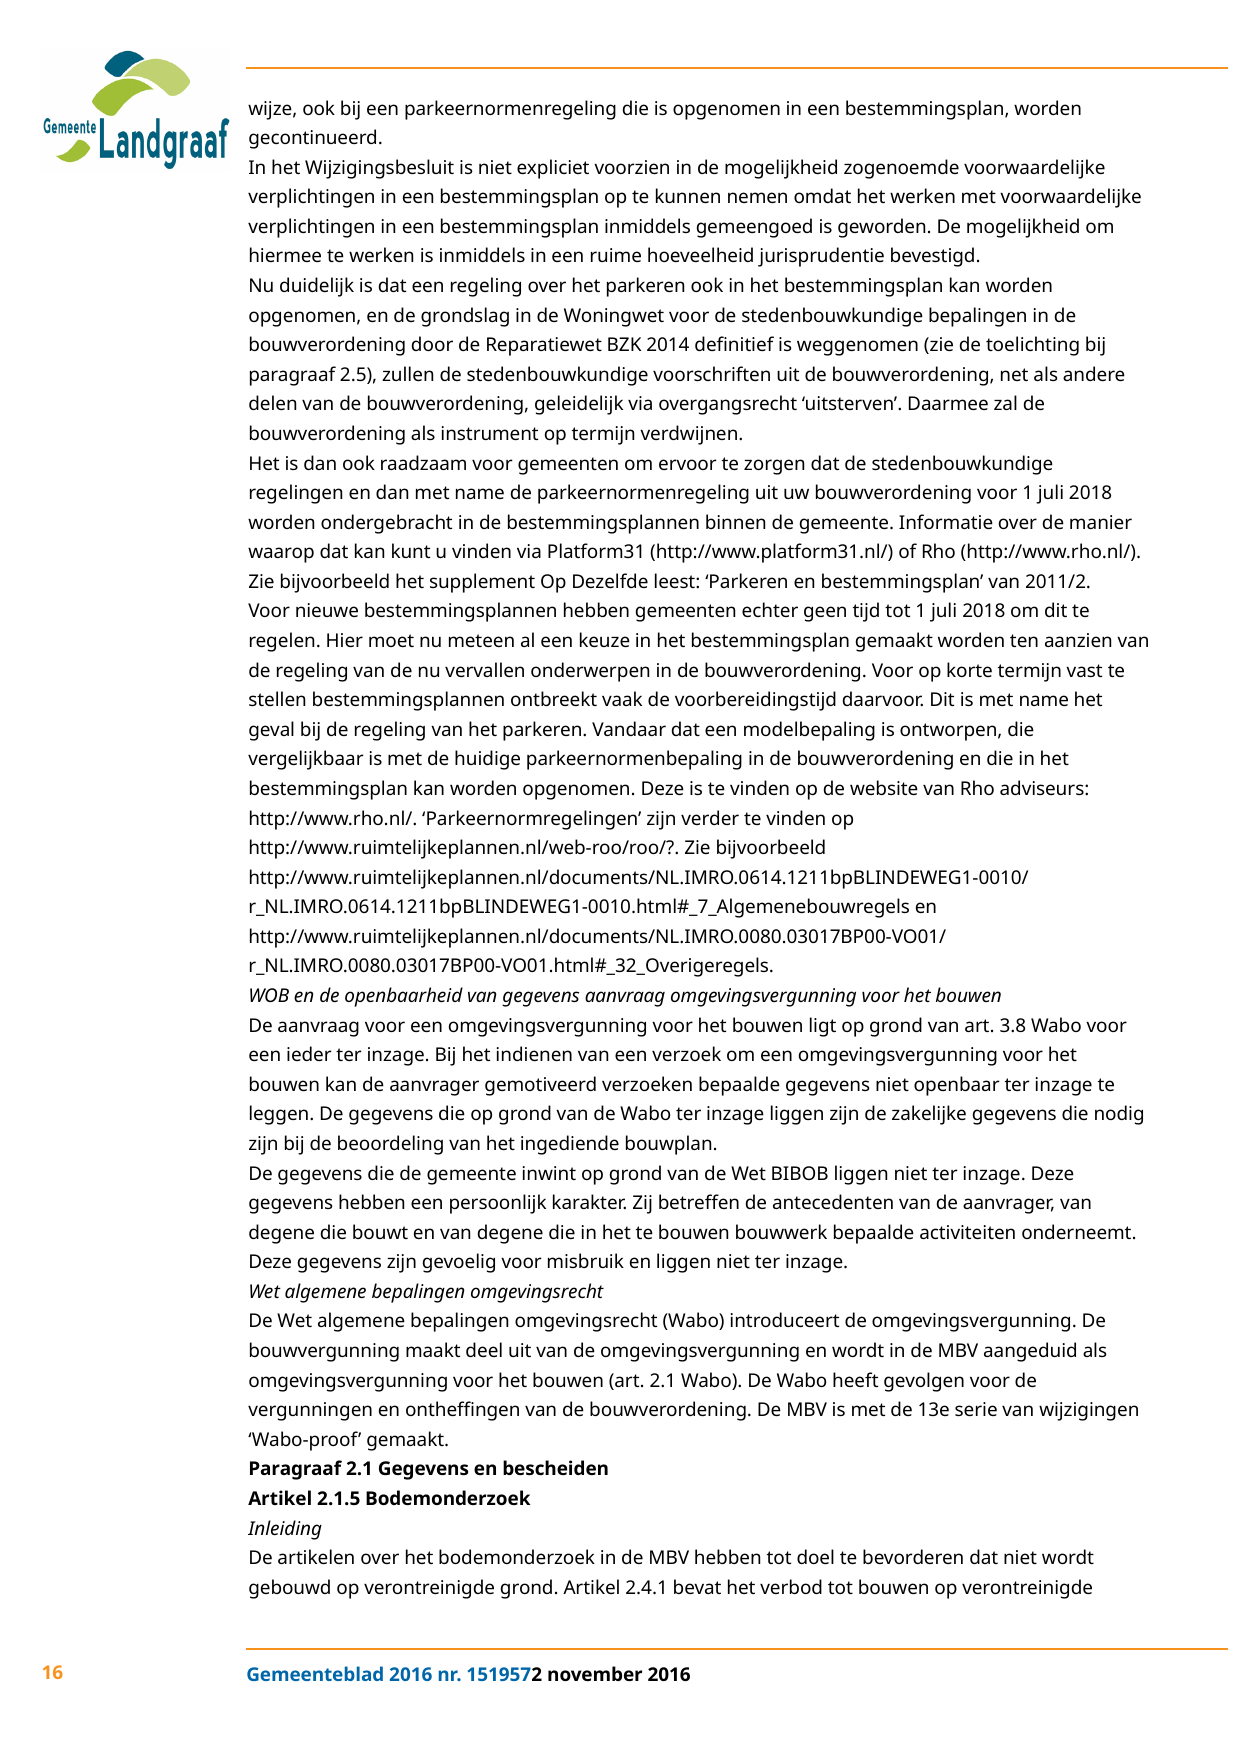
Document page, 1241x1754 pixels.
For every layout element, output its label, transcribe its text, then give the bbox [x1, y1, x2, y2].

text De artikelen over het bodemonderzoek in de MBV hebben tot doel te bevorderen dat niet wordt gebouwd op verontreinigde grond. Artikel 2.4.1 bevat het verbod tot bouwen op verontreinigde [248, 1544, 1152, 1600]
text De aanvraag voor een omgevingsvergunning voor het bouwen ligt op grond van art. 3.8 Wabo voor een ieder ter inzage. Bij het indienen van een verzoek om een omgevingsvergunning voor het bouwen kan de aanvrager gemotiveerd verzoeken bepaalde gegevens niet openbaar ter inzage te leggen. De gegevens die op grond van de Wabo ter inzage liggen zijn de zakelijke gegevens die nodig zijn bij de beoordeling van het ingediende bouwplan. [248, 1012, 1152, 1156]
text Wet algemene bepalingen omgevingsrecht [248, 1278, 1152, 1304]
text De Wet algemene bepalingen omgevingsrecht (Wabo) introduceert de omgevingsvergunning. De bouwvergunning maakt deel uit van de omgevingsvergunning en wordt in de MBV aangeduid als omgevingsvergunning voor het bouwen (art. 2.1 Wabo). De Wabo heeft gevolgen voor de vergunningen en ontheffingen van de bouwverordening. De MBV is met de 13e serie van wijzigingen ‘Wabo-proof’ gemaakt. [248, 1308, 1152, 1452]
picture [41, 47, 231, 172]
text Voor nieuwe bestemmingsplannen hebben gemeenten echter geen tijd tot 1 juli 2018 om dit te regelen. Hier moet nu meteen al een keuze in het bestemmingsplan gemaakt worden ten aanzien van de regeling van de nu vervallen onderwerpen in de bouwverordening. Voor op korte termijn vast te stellen bestemmingsplannen ontbreekt vaak de voorbereidingstijd daarvoor. Dit is met name het geval bij de regeling van het parkeren. Vandaar dat een modelbepaling is ontworpen, die vergelijkbaar is met de huidige parkeernormenbepaling in de bouwverordening en die in het bestemmingsplan kan worden opgenomen. Deze is te vinden op de website van Rho adviseurs: http://www.rho.nl/. ‘Parkeernormregelingen’ zijn verder te vinden op http://www.ruimtelijkeplannen.nl/web-roo/roo/?. Zie bijvoorbeeld http://www.ruimtelijkeplannen.nl/documents/NL.IMRO.0614.1211bpBLINDEWEG1-0010/r_NL.IMRO.0614.1211bpBLINDEWEG1-0010.html#_7_Algemenebouwregels en http://www.ruimtelijkeplannen.nl/documents/NL.IMRO.0080.03017BP00-VO01/r_NL.IMRO.0080.03017BP00-VO01.html#_32_Overigeregels. [248, 598, 1152, 978]
text Inleiding [248, 1515, 1152, 1541]
text Nu duidelijk is dat een regeling over het parkeren ook in het bestemmingsplan kan worden opgenomen, en de grondslag in de Woningwet voor de stedenbouwkundige bepalingen in de bouwverordening door de Reparatiewet BZK 2014 definitief is weggenomen (zie de toelichting bij paragraaf 2.5), zullen de stedenbouwkundige voorschriften uit de bouwverordening, net als andere delen van de bouwverordening, geleidelijk via overgangsrecht ‘uitsterven’. Daarmee zal de bouwverordening als instrument op termijn verdwijnen. [248, 272, 1152, 446]
text Het is dan ook raadzaam voor gemeenten om ervoor te zorgen dat de stedenbouwkundige regelingen en dan met name de parkeernormenregeling uit uw bouwverordening voor 1 juli 2018 worden ondergebracht in de bestemmingsplannen binnen de gemeente. Informatie over de manier waarop dat kan kunt u vinden via Platform31 (http://www.platform31.nl/) of Rho (http://www.rho.nl/). Zie bijvoorbeeld het supplement Op Dezelfde leest: ‘Parkeren en bestemmingsplan’ van 2011/2. [248, 450, 1152, 594]
text De gegevens die de gemeente inwint op grond van de Wet BIBOB liggen niet ter inzage. Deze gegevens hebben een persoonlijk karakter. Zij betreffen de antecedenten van de aanvrager, van degene die bouwt en van degene die in het te bouwen bouwwerk bepaalde activiteiten onderneemt. Deze gegevens zijn gevoelig voor misbruik en liggen niet ter inzage. [248, 1160, 1152, 1274]
text wijze, ook bij een parkeernormenregeling die is opgenomen in een bestemmingsplan, worden gecontinueerd. [248, 95, 1152, 150]
text Artikel 2.1.5 Bodemonderzoek [248, 1485, 1152, 1511]
text WOB en de openbaarheid van gegevens aanvraag omgevingsvergunning voor het bouwen [248, 982, 1152, 1008]
text Paragraaf 2.1 Gegevens en bescheiden [248, 1456, 1152, 1481]
text In het Wijzigingsbesluit is niet expliciet voorzien in de mogelijkheid zogenoemde voorwaardelijke verplichtingen in een bestemmingsplan op te kunnen nemen omdat het werken met voorwaardelijke verplichtingen in een bestemmingsplan inmiddels gemeengoed is geworden. De mogelijkheid om hiermee te werken is inmiddels in een ruime hoeveelheid jurisprudentie bevestigd. [248, 154, 1152, 268]
